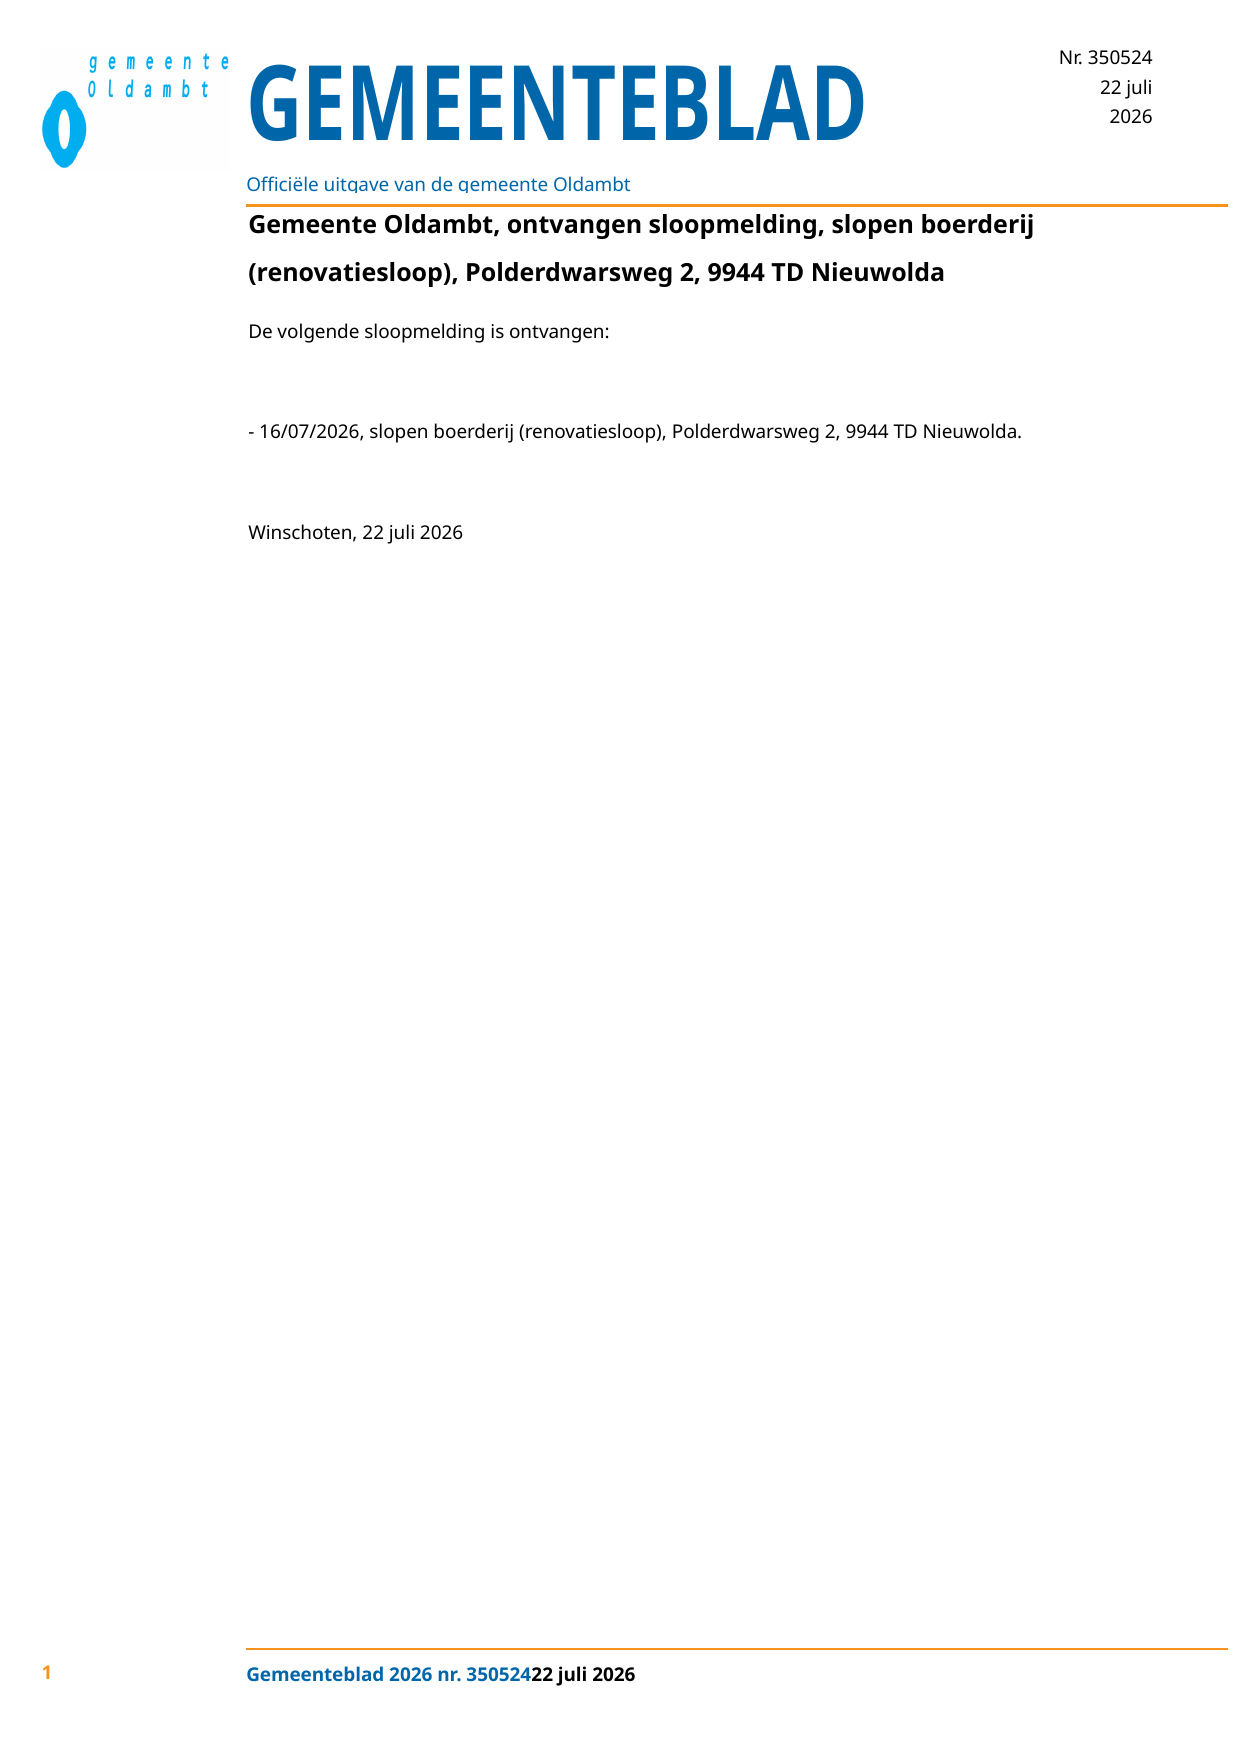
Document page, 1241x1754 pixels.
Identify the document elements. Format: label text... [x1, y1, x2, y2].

picture [41, 47, 231, 172]
text De volgende sloopmelding is ontvangen: [248, 318, 1152, 344]
text Gemeente Oldambt, ontvangen sloopmelding, slopen boerderij (renovatiesloop), Polderdwarsweg 2, 9944 TD Nieuwolda [248, 207, 1152, 288]
text - 16/07/2026, slopen boerderij (renovatiesloop), Polderdwarsweg 2, 9944 TD Nieuwolda. [248, 419, 1152, 444]
text Winschoten, 22 juli 2026 [248, 519, 1152, 545]
